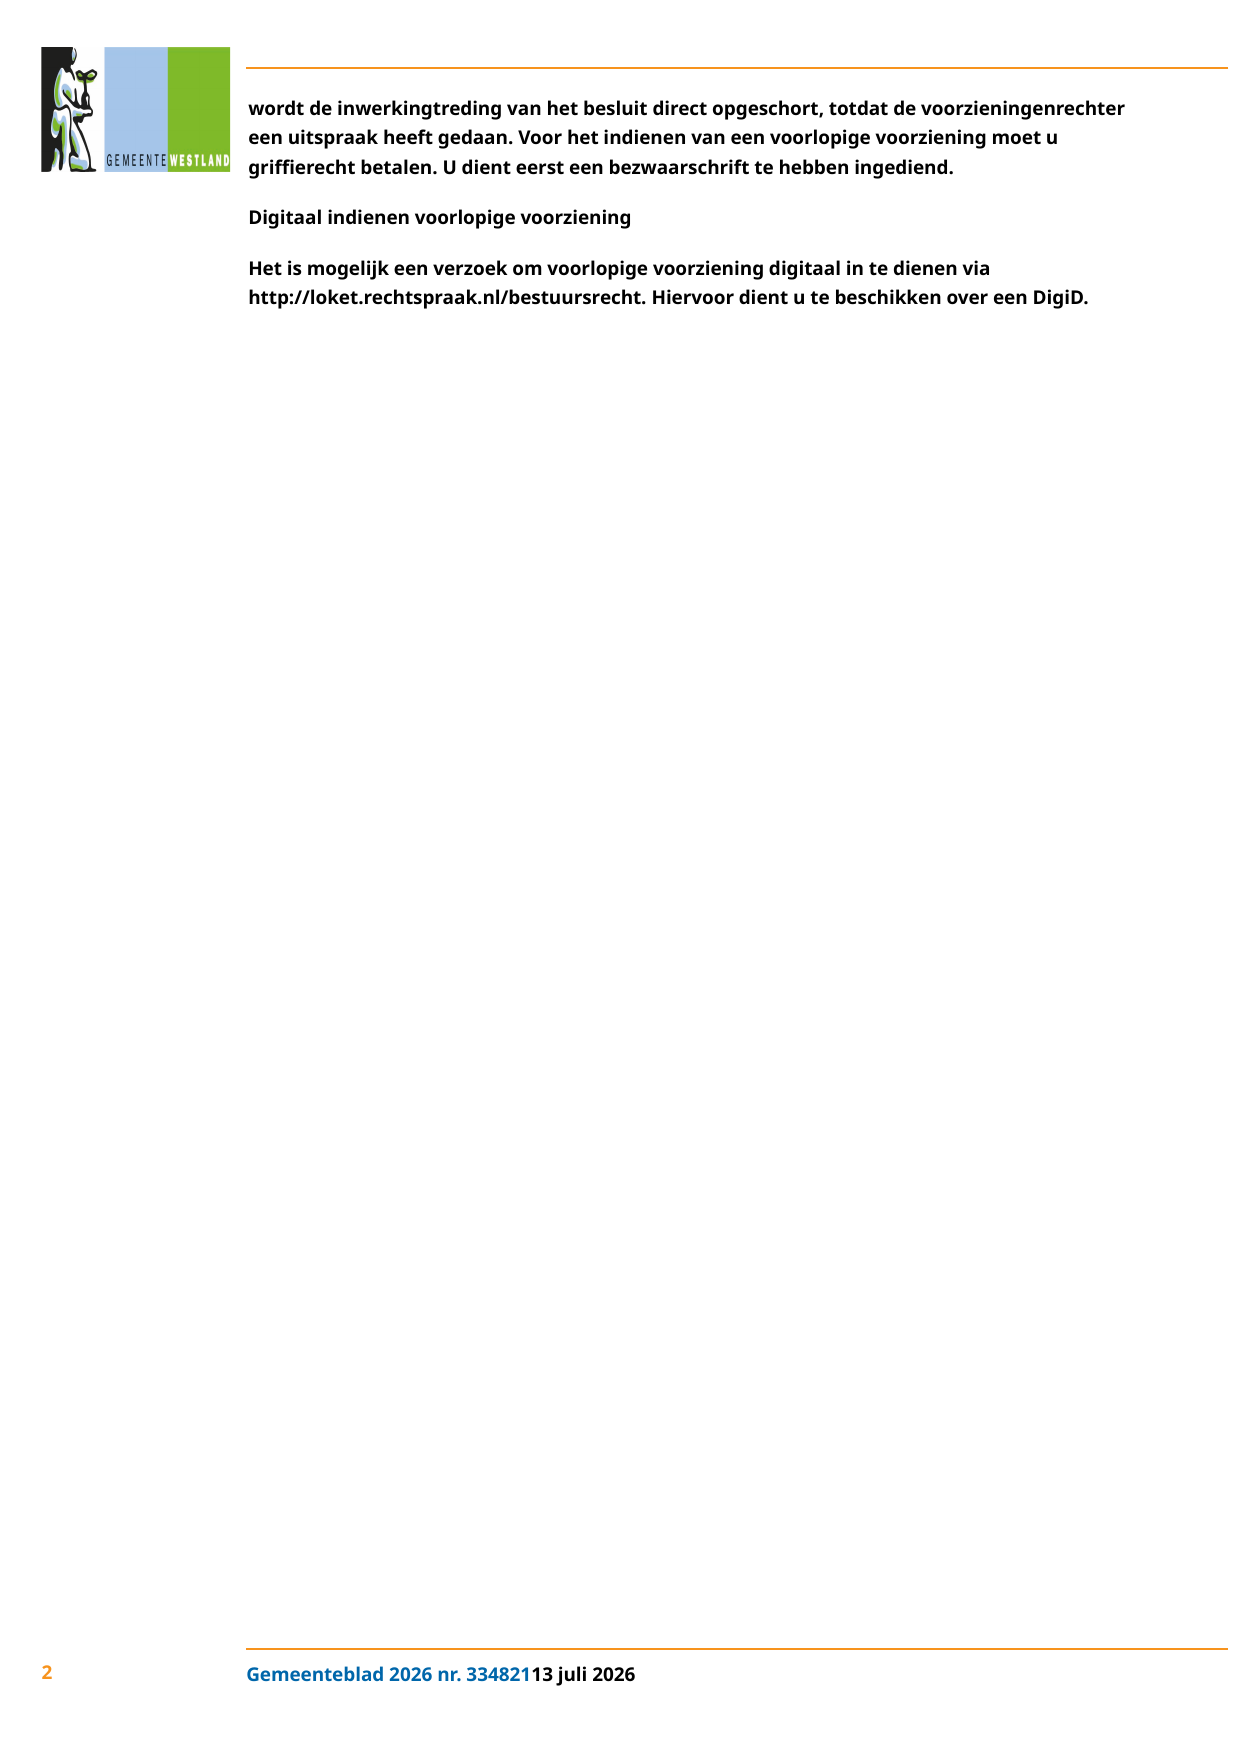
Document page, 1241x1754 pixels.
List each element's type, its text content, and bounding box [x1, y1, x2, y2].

text Het is mogelijk een verzoek om voorlopige voorziening digitaal in te dienen via http://loket.rechtspraak.nl/bestuursrecht. Hiervoor dient u te beschikken over een DigiD. [248, 255, 1152, 310]
text wordt de inwerkingtreding van het besluit direct opgeschort, totdat de voorzieningenrechter een uitspraak heeft gedaan. Voor het indienen van een voorlopige voorziening moet u griffierecht betalen. U dient eerst een bezwaarschrift te hebben ingediend. [248, 95, 1152, 180]
text Digitaal indienen voorlopige voorziening [248, 204, 1152, 230]
picture [41, 47, 231, 172]
